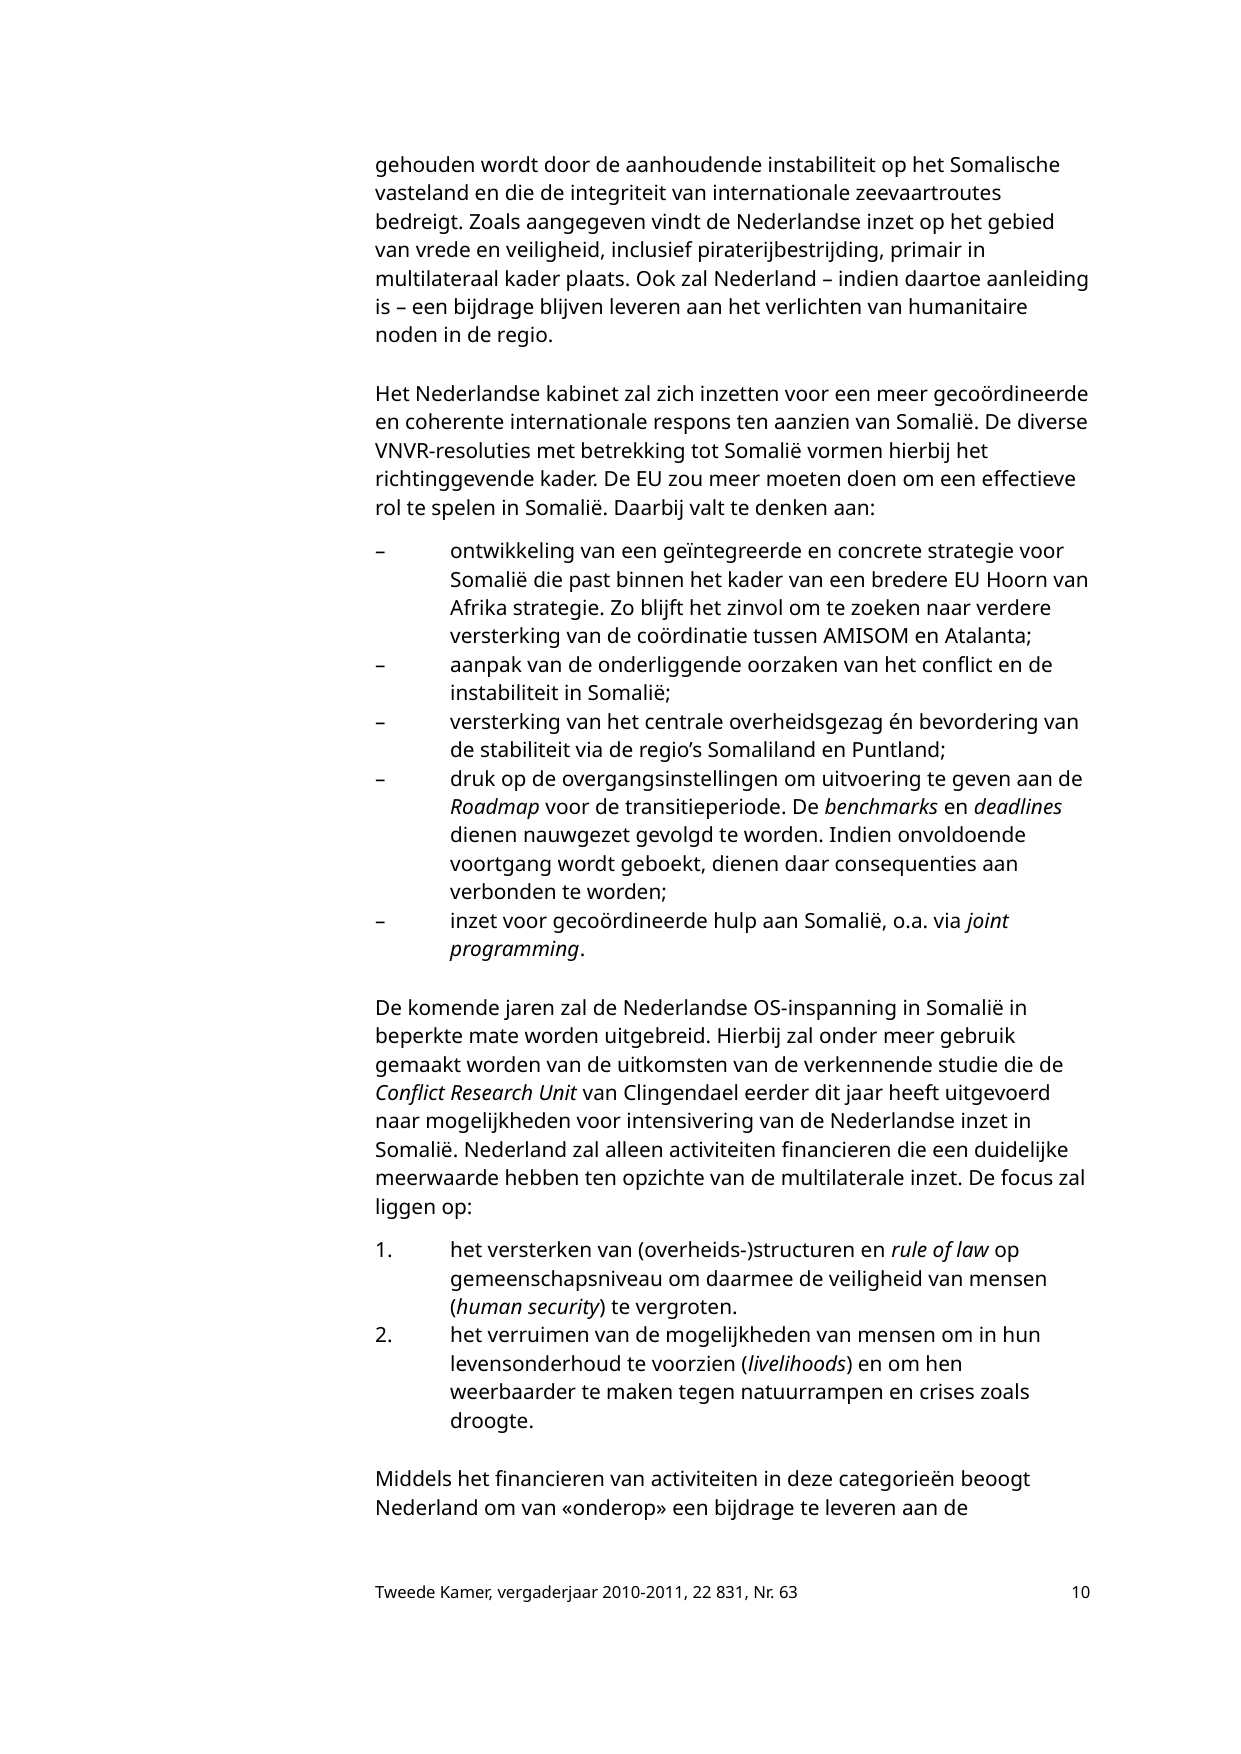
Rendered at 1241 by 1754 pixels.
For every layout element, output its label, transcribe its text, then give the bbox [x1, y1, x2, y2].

list het versterken van (overheids-)structuren en rule of law op gemeenschapsniveau om daarmee de veiligheid van mensen (human security) te vergroten. [375, 1235, 1090, 1321]
list ontwikkeling van een geïntegreerde en concrete strategie voor Somalië die past binnen het kader van een bredere EU Hoorn van Afrika strategie. Zo blijft het zinvol om te zoeken naar verdere versterking van de coördinatie tussen AMISOM en Atalanta; [375, 536, 1090, 650]
list aanpak van de onderliggende oorzaken van het conflict en de instabiliteit in Somalië; [375, 650, 1090, 707]
list het verruimen van de mogelijkheden van mensen om in hun levensonderhoud te voorzien (livelihoods) en om hen weerbaarder te maken tegen natuurrampen en crises zoals droogte. [375, 1321, 1090, 1434]
list versterking van het centrale overheidsgezag én bevordering van de stabiliteit via de regio’s Somaliland en Puntland; [375, 707, 1090, 764]
text Het Nederlandse kabinet zal zich inzetten voor een meer gecoördineerde en coherente internationale respons ten aanzien van Somalië. De diverse VNVR-resoluties met betrekking tot Somalië vormen hierbij het richtinggevende kader. De EU zou meer moeten doen om een effectieve rol te spelen in Somalië. Daarbij valt te denken aan: [375, 379, 1090, 521]
list druk op de overgangsinstellingen om uitvoering te geven aan de Roadmap voor de transitieperiode. De benchmarks en deadlines dienen nauwgezet gevolgd te worden. Indien onvoldoende voortgang wordt geboekt, dienen daar consequenties aan verbonden te worden; [375, 764, 1090, 906]
text gehouden wordt door de aanhoudende instabiliteit op het Somalische vasteland en die de integriteit van internationale zeevaartroutes bedreigt. Zoals aangegeven vindt de Nederlandse inzet op het gebied van vrede en veiligheid, inclusief piraterijbestrijding, primair in multilateraal kader plaats. Ook zal Nederland – indien daartoe aanleiding is – een bijdrage blijven leveren aan het verlichten van humanitaire noden in de regio. [375, 150, 1090, 349]
text Middels het financieren van activiteiten in deze categorieën beoogt Nederland om van «onderop» een bijdrage te leveren aan de [375, 1464, 1090, 1521]
text De komende jaren zal de Nederlandse OS-inspanning in Somalië in beperkte mate worden uitgebreid. Hierbij zal onder meer gebruik gemaakt worden van de uitkomsten van de verkennende studie die de Conflict Research Unit van Clingendael eerder dit jaar heeft uitgevoerd naar mogelijkheden voor intensivering van de Nederlandse inzet in Somalië. Nederland zal alleen activiteiten financieren die een duidelijke meerwaarde hebben ten opzichte van de multilaterale inzet. De focus zal liggen op: [375, 993, 1090, 1220]
list inzet voor gecoördineerde hulp aan Somalië, o.a. via joint programming. [375, 906, 1090, 963]
